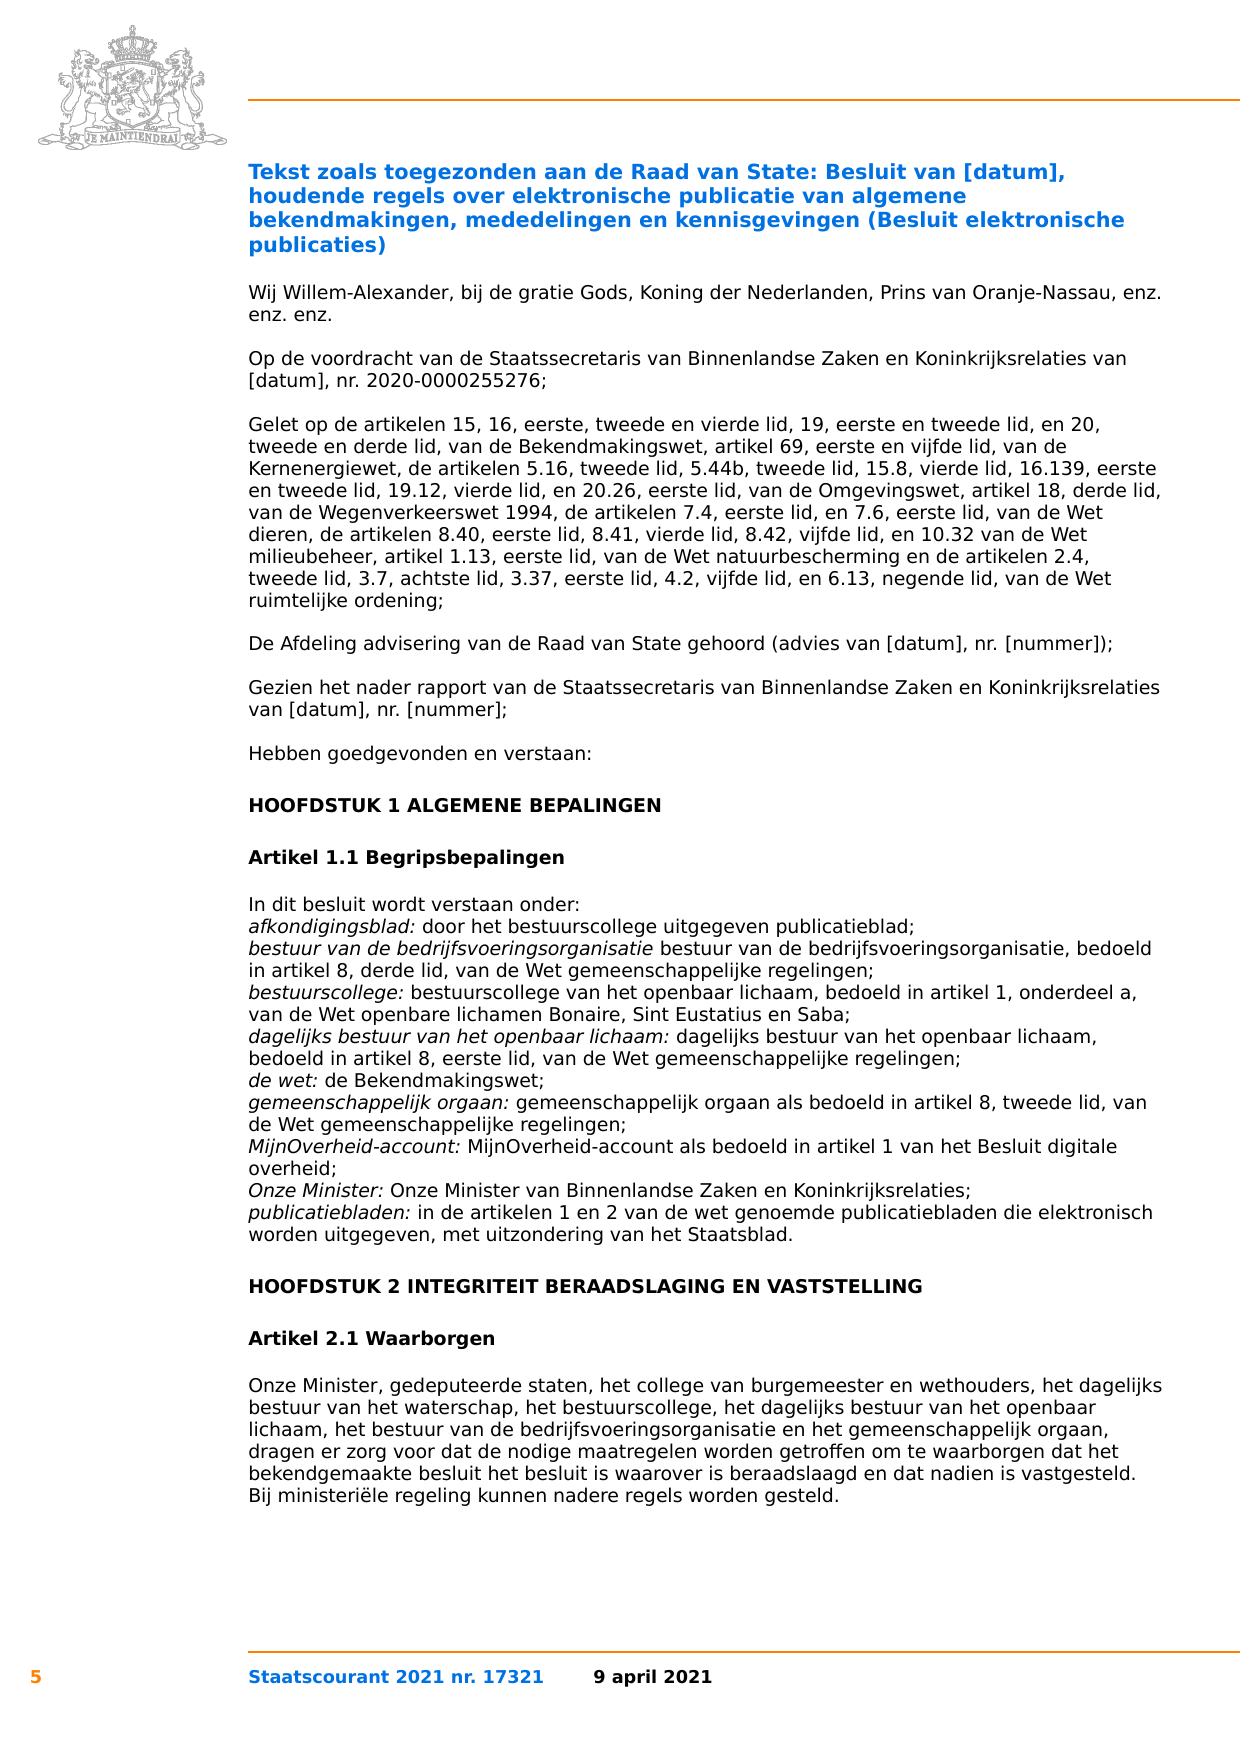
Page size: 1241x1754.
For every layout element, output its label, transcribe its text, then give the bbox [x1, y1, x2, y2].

text bestuur van de bedrijfsvoeringsorganisatie bestuur van de bedrijfsvoeringsorganisatie, bedoeld in artikel 8, derde lid, van de Wet gemeenschappelijke regelingen; [248, 938, 1163, 982]
text gemeenschappelijk orgaan: gemeenschappelijk orgaan als bedoeld in artikel 8, tweede lid, van de Wet gemeenschappelijke regelingen; [248, 1092, 1163, 1136]
text bestuurscollege: bestuurscollege van het openbaar lichaam, bedoeld in artikel 1, onderdeel a, van de Wet openbare lichamen Bonaire, Sint Eustatius en Saba; [248, 982, 1163, 1026]
subtitle Tekst zoals toegezonden aan de Raad van State: Besluit van [datum], houdende regels over elektronische publicatie van algemene bekendmakingen, mededelingen en kennisgevingen (Besluit elektronische publicaties) [248, 160, 1163, 257]
text In dit besluit wordt verstaan onder: [248, 894, 1163, 916]
picture [38, 25, 227, 150]
text Onze Minister: Onze Minister van Binnenlandse Zaken en Koninkrijksrelaties; [248, 1180, 1163, 1202]
subtitle Artikel 1.1 Begripsbepalingen [248, 847, 1163, 869]
text Gezien het nader rapport van de Staatssecretaris van Binnenlandse Zaken en Koninkrijksrelaties van [datum], nr. [nummer]; [248, 677, 1163, 721]
subtitle Artikel 2.1 Waarborgen [248, 1328, 1163, 1349]
text Op de voordracht van de Staatssecretaris van Binnenlandse Zaken en Koninkrijksrelaties van [datum], nr. 2020-0000255276; [248, 348, 1163, 392]
text publicatiebladen: in de artikelen 1 en 2 van de wet genoemde publicatiebladen die elektronisch worden uitgegeven, met uitzondering van het Staatsblad. [248, 1202, 1163, 1246]
text Wij Willem-Alexander, bij de gratie Gods, Koning der Nederlanden, Prins van Oranje-Nassau, enz. enz. enz. [248, 282, 1163, 326]
subtitle HOOFDSTUK 2 INTEGRITEIT BERAADSLAGING EN VASTSTELLING [248, 1276, 1163, 1298]
text MijnOverheid-account: MijnOverheid-account als bedoeld in artikel 1 van het Besluit digitale overheid; [248, 1136, 1163, 1180]
text De Afdeling advisering van de Raad van State gehoord (advies van [datum], nr. [nummer]); [248, 633, 1163, 655]
text de wet: de Bekendmakingswet; [248, 1070, 1163, 1092]
subtitle HOOFDSTUK 1 ALGEMENE BEPALINGEN [248, 795, 1163, 817]
text Onze Minister, gedeputeerde staten, het college van burgemeester en wethouders, het dagelijks bestuur van het waterschap, het bestuurscollege, het dagelijks bestuur van het openbaar lichaam, het bestuur van de bedrijfsvoeringsorganisatie en het gemeenschappelijk orgaan, dragen er zorg voor dat de nodige maatregelen worden getroffen om te waarborgen dat het bekendgemaakte besluit het besluit is waarover is beraadslaagd en dat nadien is vastgesteld. Bij ministeriële regeling kunnen nadere regels worden gesteld. [248, 1374, 1163, 1506]
text dagelijks bestuur van het openbaar lichaam: dagelijks bestuur van het openbaar lichaam, bedoeld in artikel 8, eerste lid, van de Wet gemeenschappelijke regelingen; [248, 1026, 1163, 1070]
text Hebben goedgevonden en verstaan: [248, 743, 1163, 765]
text afkondigingsblad: door het bestuurscollege uitgegeven publicatieblad; [248, 916, 1163, 938]
text Gelet op de artikelen 15, 16, eerste, tweede en vierde lid, 19, eerste en tweede lid, en 20, tweede en derde lid, van de Bekendmakingswet, artikel 69, eerste en vijfde lid, van de Kernenergiewet, de artikelen 5.16, tweede lid, 5.44b, tweede lid, 15.8, vierde lid, 16.139, eerste en tweede lid, 19.12, vierde lid, en 20.26, eerste lid, van de Omgevingswet, artikel 18, derde lid, van de Wegenverkeerswet 1994, de artikelen 7.4, eerste lid, en 7.6, eerste lid, van de Wet dieren, de artikelen 8.40, eerste lid, 8.41, vierde lid, 8.42, vijfde lid, en 10.32 van de Wet milieubeheer, artikel 1.13, eerste lid, van de Wet natuurbescherming en de artikelen 2.4, tweede lid, 3.7, achtste lid, 3.37, eerste lid, 4.2, vijfde lid, en 6.13, negende lid, van de Wet ruimtelijke ordening; [248, 414, 1163, 611]
